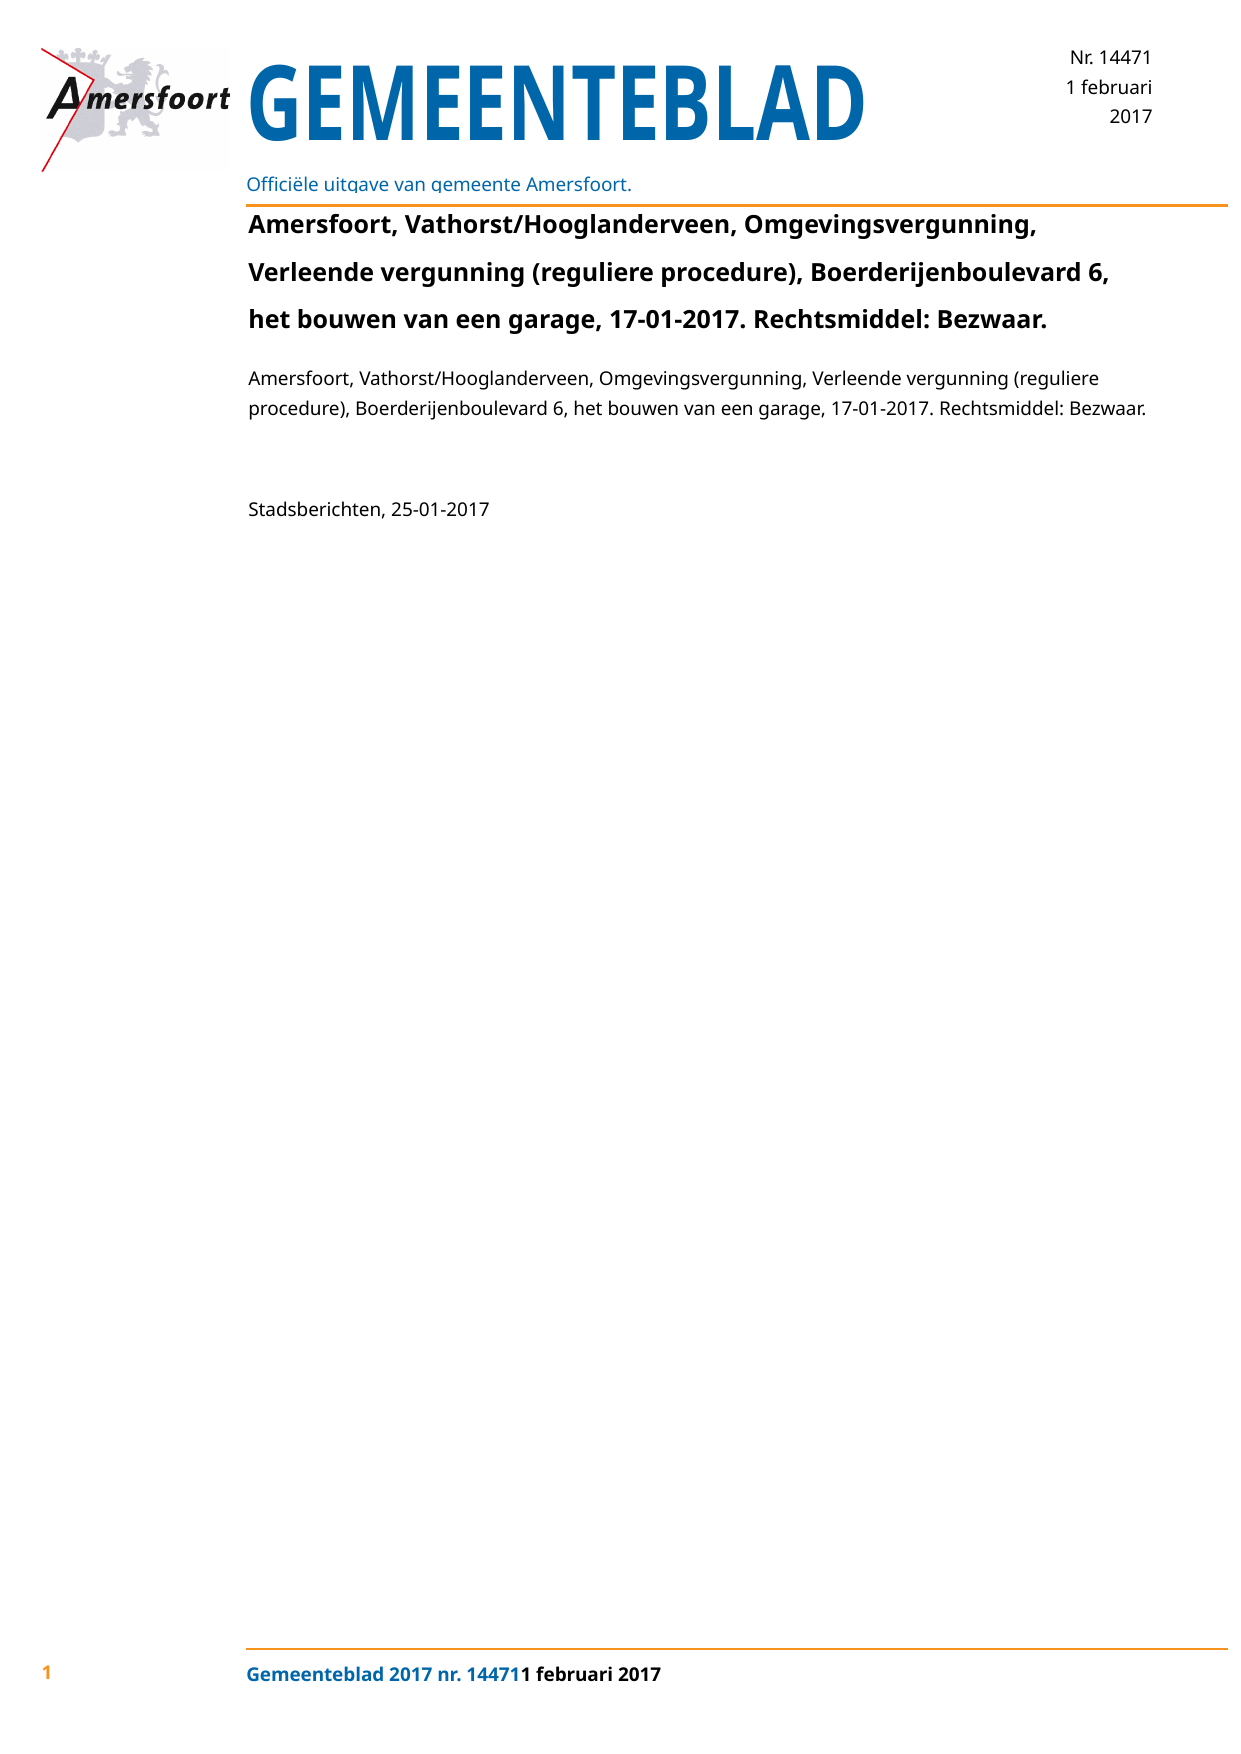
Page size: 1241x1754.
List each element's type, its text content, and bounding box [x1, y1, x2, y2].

text Amersfoort, Vathorst/Hooglanderveen, Omgevingsvergunning, Verleende vergunning (reguliere procedure), Boerderijenboulevard 6, het bouwen van een garage, 17-01-2017. Rechtsmiddel: Bezwaar. [248, 207, 1152, 336]
text Amersfoort, Vathorst/Hooglanderveen, Omgevingsvergunning, Verleende vergunning (reguliere procedure), Boerderijenboulevard 6, het bouwen van een garage, 17-01-2017. Rechtsmiddel: Bezwaar. [248, 366, 1152, 421]
text Stadsberichten, 25-01-2017 [248, 496, 1152, 522]
picture [41, 47, 231, 172]
